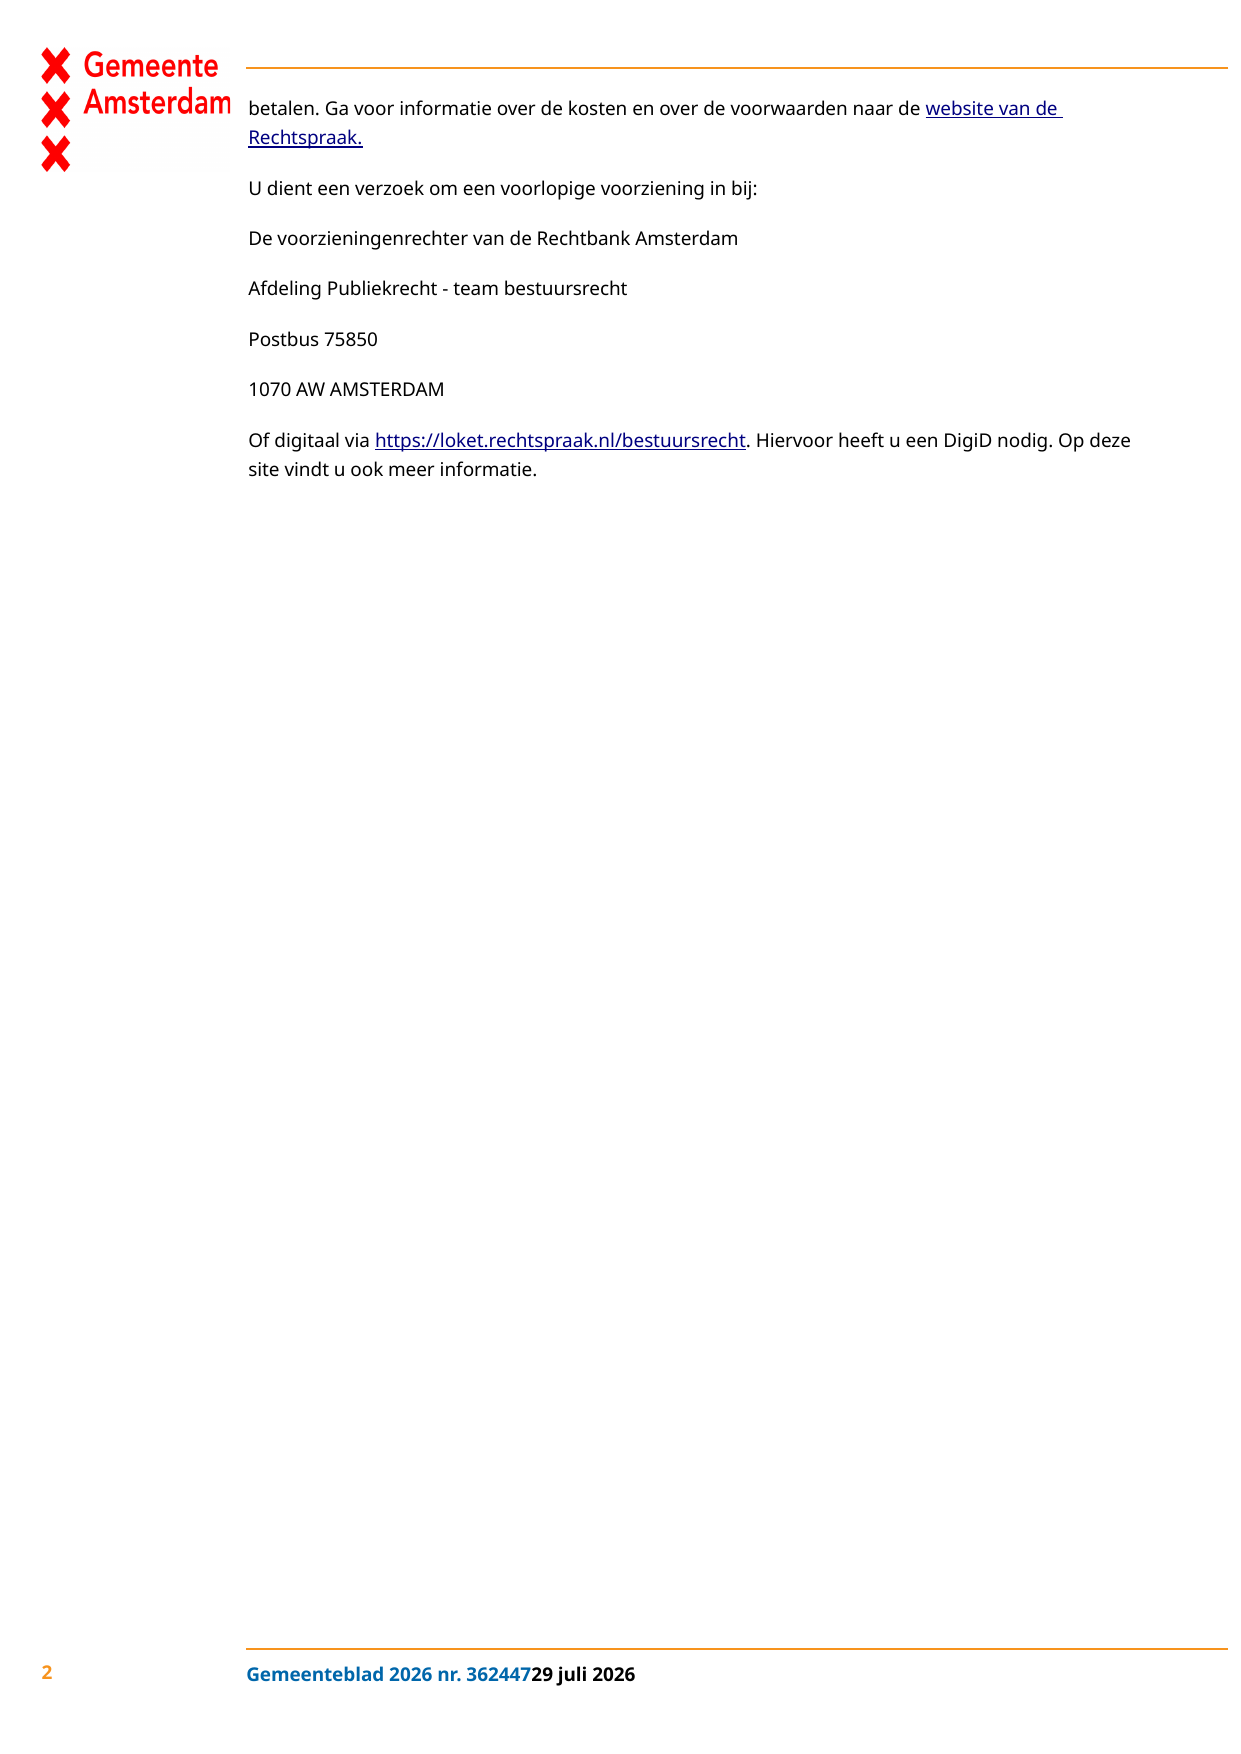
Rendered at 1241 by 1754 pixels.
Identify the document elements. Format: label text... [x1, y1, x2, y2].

text Postbus 75850 [248, 326, 1152, 352]
text betalen. Ga voor informatie over de kosten en over de voorwaarden naar de website van de Rechtspraak. [248, 95, 1152, 150]
text De voorzieningenrechter van de Rechtbank Amsterdam [248, 225, 1152, 251]
text Afdeling Publiekrecht - team bestuursrecht [248, 276, 1152, 301]
text 1070 AW AMSTERDAM [248, 376, 1152, 402]
text Of digitaal via https://loket.rechtspraak.nl/bestuursrecht. Hiervoor heeft u een DigiD nodig. Op deze site vindt u ook meer informatie. [248, 427, 1152, 482]
text U dient een verzoek om een voorlopige voorziening in bij: [248, 175, 1152, 201]
picture [41, 47, 231, 172]
